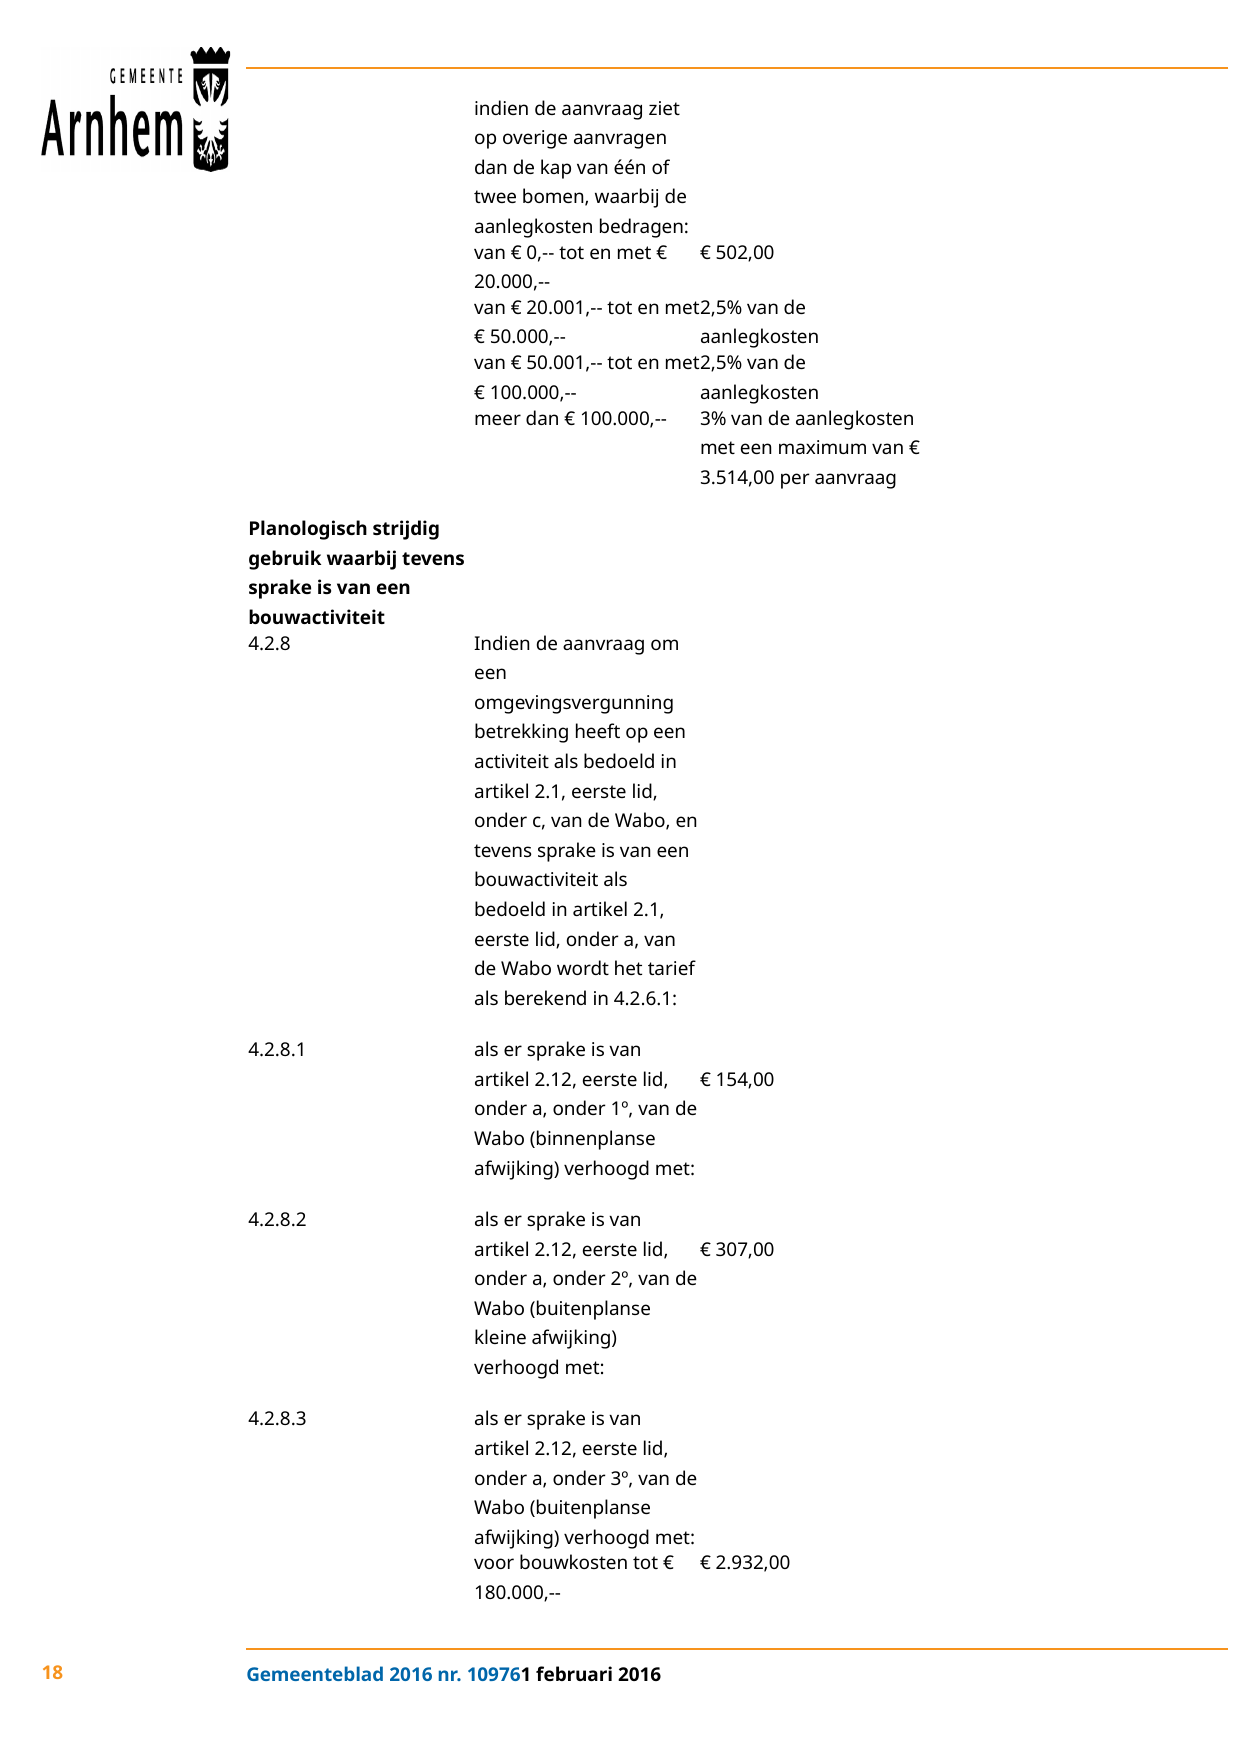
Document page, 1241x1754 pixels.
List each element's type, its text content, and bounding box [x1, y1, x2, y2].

table_cell € 502,00 [700, 239, 926, 294]
table_cell [700, 1406, 926, 1549]
table_cell [248, 95, 474, 239]
table_cell [248, 1380, 474, 1406]
table_cell [248, 1180, 474, 1206]
table_cell [248, 1550, 474, 1605]
table_cell [474, 1380, 700, 1406]
picture [41, 47, 231, 172]
table_cell van € 50.001,-- tot en met € 100.000,-- [474, 350, 700, 405]
table_cell € 154,00 [700, 1036, 926, 1180]
table_cell [700, 1011, 926, 1036]
table_cell [248, 490, 474, 515]
table_cell Indien de aanvraag om een omgevingsvergunning betrekking heeft op een activiteit als bedoeld in artikel 2.1, eerste lid, onder c, van de Wabo, en tevens sprake is van een bouwactiviteit als bedoeld in artikel 2.1, eerste lid, onder a, van de Wabo wordt het tarief als berekend in 4.2.6.1: [474, 630, 700, 1011]
table_cell van € 20.001,-- tot en met € 50.000,-- [474, 294, 700, 349]
table_cell Planologisch strijdig gebruik waarbij tevens sprake is van een bouwactiviteit [248, 515, 474, 630]
table_cell [474, 1180, 700, 1206]
table_cell 2,5% van de aanlegkosten [700, 294, 926, 349]
table_cell als er sprake is van artikel 2.12, eerste lid, onder a, onder 3º, van de Wabo (buitenplanse afwijking) verhoogd met: [474, 1406, 700, 1549]
table_cell 3% van de aanlegkosten met een maximum van € 3.514,00 per aanvraag [700, 405, 926, 490]
table_cell [474, 1011, 700, 1036]
table_cell € 307,00 [700, 1206, 926, 1380]
table_cell 2,5% van de aanlegkosten [700, 350, 926, 405]
table_cell 4.2.8 [248, 630, 474, 1011]
table_cell 4.2.8.2 [248, 1206, 474, 1380]
table_cell [700, 95, 926, 239]
table_cell als er sprake is van artikel 2.12, eerste lid, onder a, onder 1º, van de Wabo (binnenplanse afwijking) verhoogd met: [474, 1036, 700, 1180]
table_cell € 2.932,00 [700, 1550, 926, 1605]
table_cell indien de aanvraag ziet op overige aanvragen dan de kap van één of twee bomen, waarbij de aanlegkosten bedragen: [474, 95, 700, 239]
table_cell van € 0,-- tot en met € 20.000,-- [474, 239, 700, 294]
table_cell [700, 1180, 926, 1206]
table_cell 4.2.8.1 [248, 1036, 474, 1180]
table_cell [700, 630, 926, 1011]
table_cell [248, 405, 474, 490]
table_cell [700, 490, 926, 515]
table_cell meer dan € 100.000,-- [474, 405, 700, 490]
table_cell [248, 1011, 474, 1036]
table_cell [248, 294, 474, 349]
table_cell als er sprake is van artikel 2.12, eerste lid, onder a, onder 2º, van de Wabo (buitenplanse kleine afwijking) verhoogd met: [474, 1206, 700, 1380]
table_cell [248, 350, 474, 405]
table_cell [700, 1380, 926, 1406]
table_cell 4.2.8.3 [248, 1406, 474, 1549]
table_cell [248, 239, 474, 294]
table_cell voor bouwkosten tot € 180.000,-- [474, 1550, 700, 1605]
table_cell [474, 490, 700, 515]
